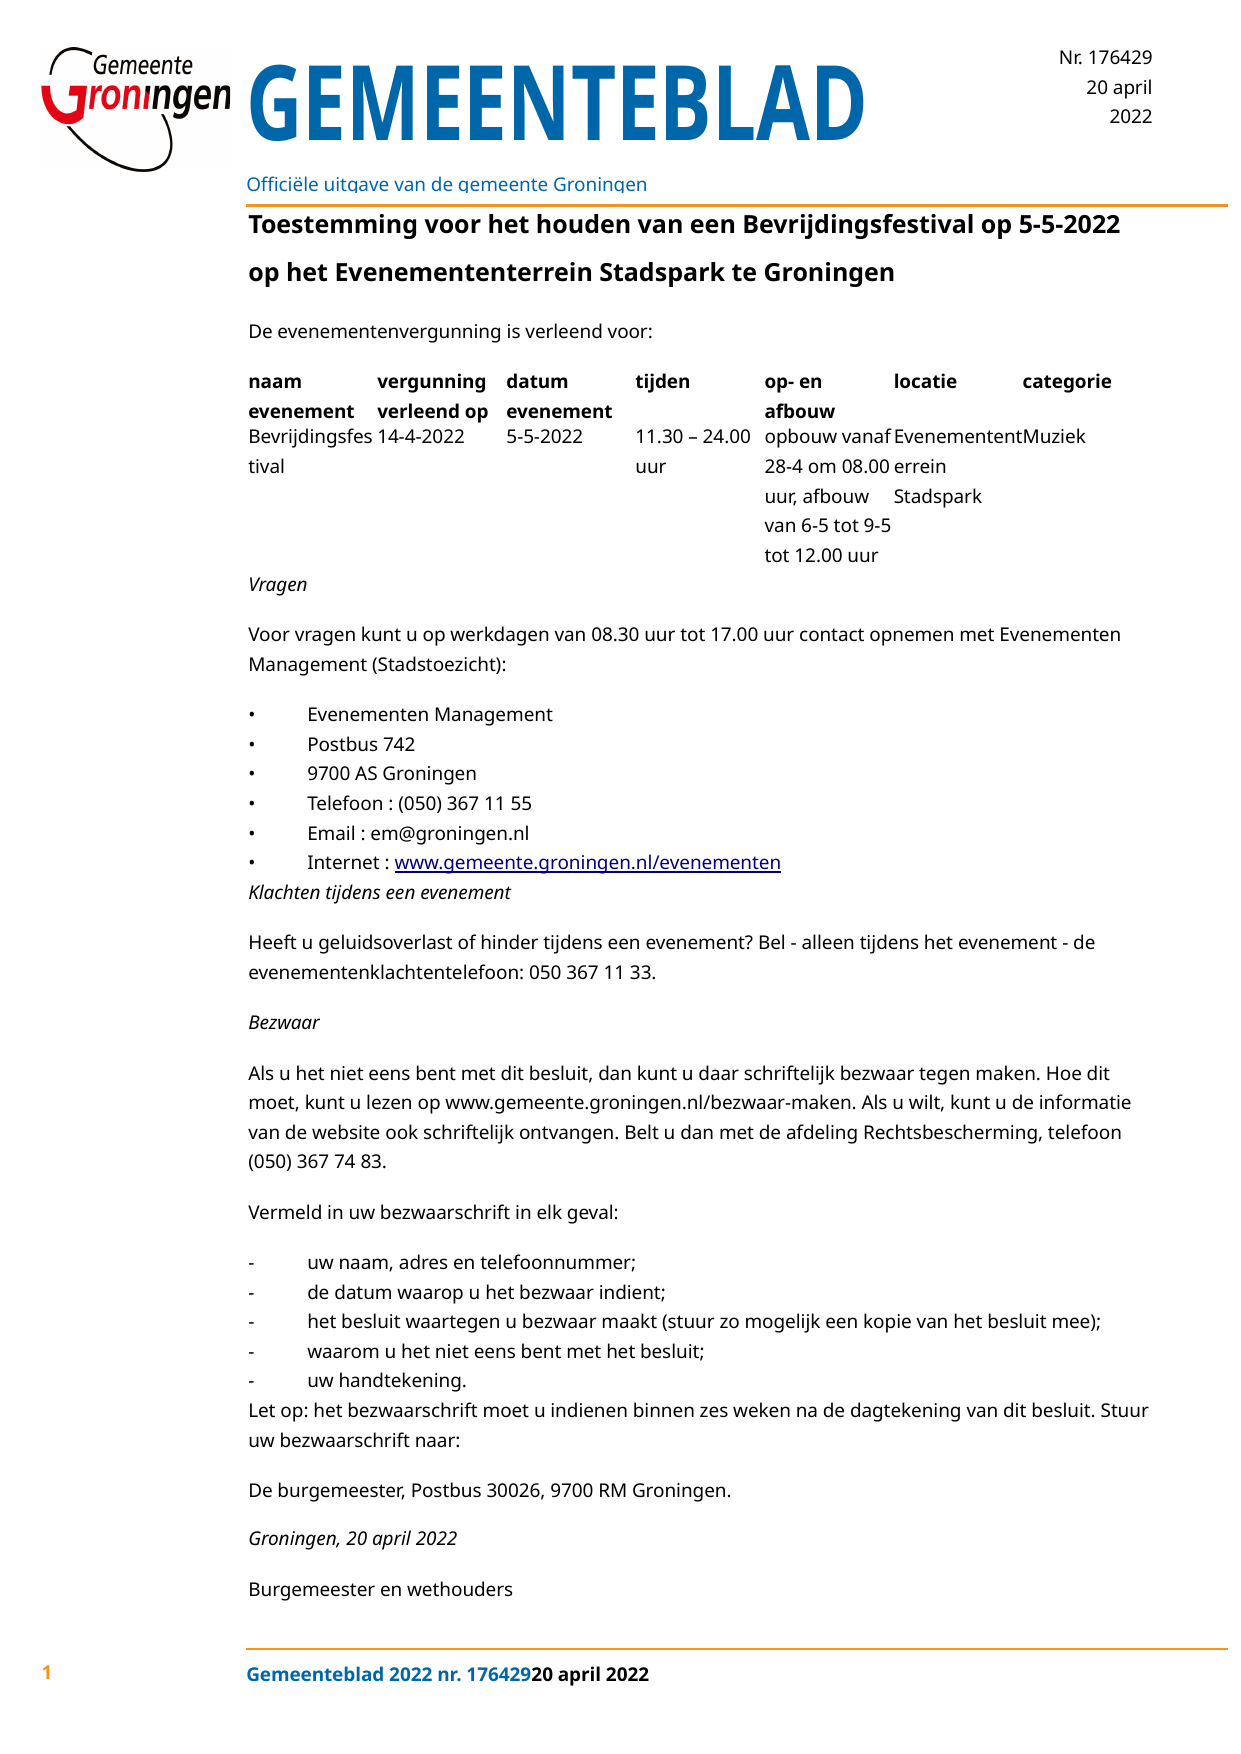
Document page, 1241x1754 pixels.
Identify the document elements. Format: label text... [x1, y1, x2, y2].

text Vermeld in uw bezwaarschrift in elk geval: [248, 1199, 1152, 1225]
table_header tijden [635, 369, 764, 424]
text Let op: het bezwaarschrift moet u indienen binnen zes weken na de dagtekening van dit besluit. Stuur uw bezwaarschrift naar: [248, 1397, 1152, 1453]
text Burgemeester en wethouders [248, 1577, 1152, 1602]
list Email : em@groningen.nl [248, 820, 1152, 846]
text Toestemming voor het houden van een Bevrijdingsfestival op 5-5-2022 op het Evenemententerrein Stadspark te Groningen [248, 207, 1152, 288]
table_cell Muziek [1023, 424, 1152, 568]
table_cell opbouw vanaf 28-4 om 08.00 uur, afbouw van 6-5 tot 9-5 tot 12.00 uur [764, 424, 893, 568]
table_header datum evenement [506, 369, 635, 424]
table_cell 11.30 – 24.00 uur [635, 424, 764, 568]
list Telefoon : (050) 367 11 55 [248, 790, 1152, 816]
table_header op- en afbouw [764, 369, 893, 424]
list uw naam, adres en telefoonnummer; [248, 1249, 1152, 1275]
text Voor vragen kunt u op werkdagen van 08.30 uur tot 17.00 uur contact opnemen met Evenementen Management (Stadstoezicht): [248, 621, 1152, 677]
list waarom u het niet eens bent met het besluit; [248, 1338, 1152, 1364]
text Klachten tijdens een evenement [248, 879, 1152, 905]
table_cell 14-4-2022 [377, 424, 506, 568]
text De burgemeester, Postbus 30026, 9700 RM Groningen. [248, 1477, 1152, 1503]
text De evenementenvergunning is verleend voor: [248, 318, 1152, 344]
text Vragen [248, 571, 1152, 597]
list Postbus 742 [248, 731, 1152, 757]
text Bezwaar [248, 1009, 1152, 1035]
table_header naam evenement [248, 369, 377, 424]
table_cell Evenemententerrein Stadspark [894, 424, 1022, 568]
text Heeft u geluidsoverlast of hinder tijdens een evenement? Bel - alleen tijdens het evenement - de evenementenklachtentelefoon: 050 367 11 33. [248, 929, 1152, 985]
table_header locatie [894, 369, 1022, 424]
list Internet : www.gemeente.groningen.nl/evenementen [248, 849, 1152, 875]
text Als u het niet eens bent met dit besluit, dan kunt u daar schriftelijk bezwaar tegen maken. Hoe dit moet, kunt u lezen op www.gemeente.groningen.nl/bezwaar-maken. Als u wilt, kunt u de informatie van de website ook schriftelijk ontvangen. Belt u dan met de afdeling Rechtsbescherming, telefoon (050) 367 74 83. [248, 1060, 1152, 1174]
list Evenementen Management [248, 701, 1152, 727]
table_cell 5-5-2022 [506, 424, 635, 568]
table_cell Bevrijdingsfestival [248, 424, 377, 568]
picture [41, 47, 231, 172]
list het besluit waartegen u bezwaar maakt (stuur zo mogelijk een kopie van het besluit mee); [248, 1308, 1152, 1334]
list 9700 AS Groningen [248, 761, 1152, 786]
table_header categorie [1023, 369, 1152, 424]
list de datum waarop u het bezwaar indient; [248, 1279, 1152, 1305]
text Groningen, 20 april 2022 [248, 1525, 1152, 1551]
table_header vergunning verleend op [377, 369, 506, 424]
list uw handtekening. [248, 1368, 1152, 1393]
